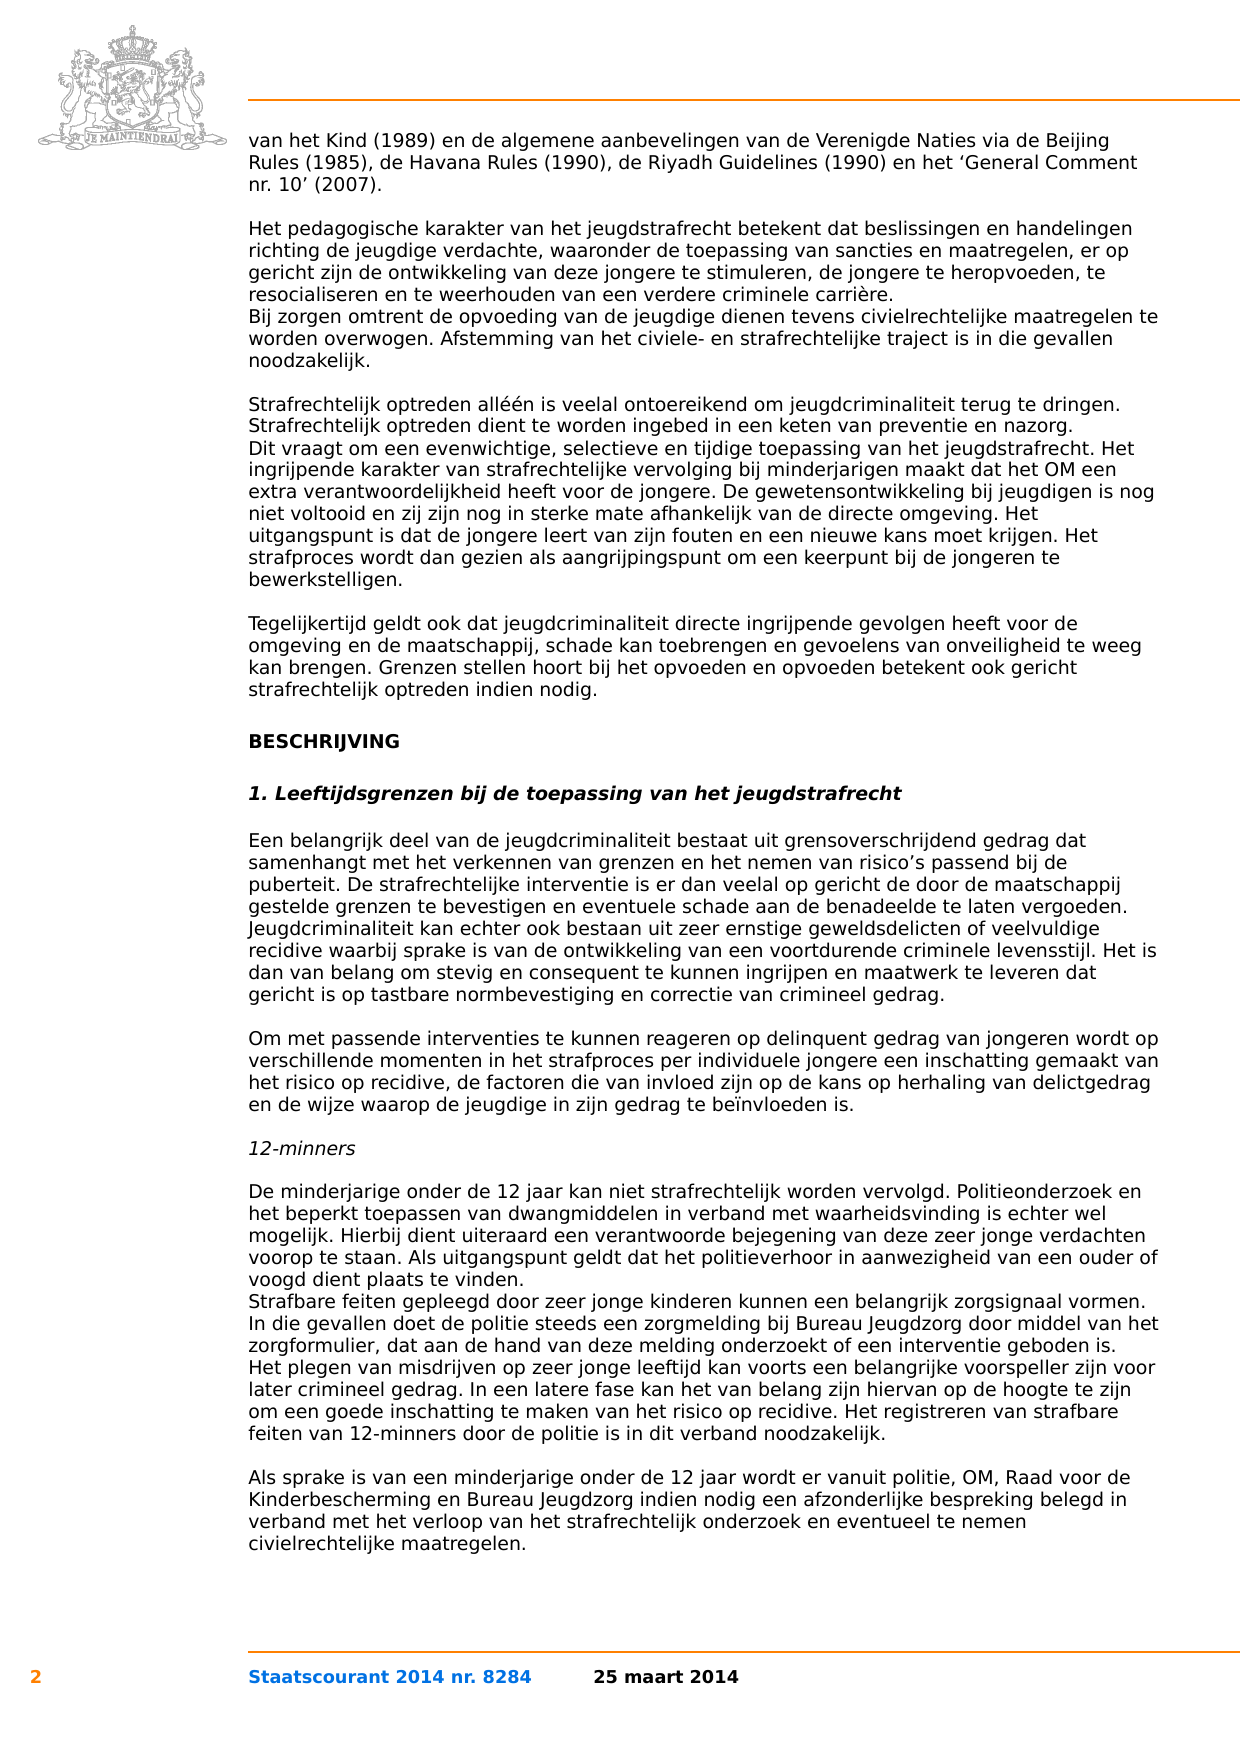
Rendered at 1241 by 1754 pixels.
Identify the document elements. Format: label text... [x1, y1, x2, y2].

text Bij zorgen omtrent de opvoeding van de jeugdige dienen tevens civielrechtelijke maatregelen te worden overwogen. Afstemming van het civiele- en strafrechtelijke traject is in die gevallen noodzakelijk. [248, 306, 1163, 372]
text Een belangrijk deel van de jeugdcriminaliteit bestaat uit grensoverschrijdend gedrag dat samenhangt met het verkennen van grenzen en het nemen van risico’s passend bij de puberteit. De strafrechtelijke interventie is er dan veelal op gericht de door de maatschappij gestelde grenzen te bevestigen en eventuele schade aan de benadeelde te laten vergoeden. Jeugdcriminaliteit kan echter ook bestaan uit zeer ernstige geweldsdelicten of veelvuldige recidive waarbij sprake is van de ontwikkeling van een voortdurende criminele levensstijl. Het is dan van belang om stevig en consequent te kunnen ingrijpen en maatwerk te leveren dat gericht is op tastbare normbevestiging en correctie van crimineel gedrag. [248, 830, 1163, 1006]
text Strafrechtelijk optreden alléén is veelal ontoereikend om jeugdcriminaliteit terug te dringen. Strafrechtelijk optreden dient te worden ingebed in een keten van preventie en nazorg. [248, 393, 1163, 437]
subtitle BESCHRIJVING [248, 731, 1163, 753]
text Tegelijkertijd geldt ook dat jeugdcriminaliteit directe ingrijpende gevolgen heeft voor de omgeving en de maatschappij, schade kan toebrengen en gevoelens van onveiligheid te weeg kan brengen. Grenzen stellen hoort bij het opvoeden en opvoeden betekent ook gericht strafrechtelijk optreden indien nodig. [248, 613, 1163, 701]
subtitle 1. Leeftijdsgrenzen bij de toepassing van het jeugdstrafrecht [248, 783, 1163, 805]
text Dit vraagt om een evenwichtige, selectieve en tijdige toepassing van het jeugdstrafrecht. Het ingrijpende karakter van strafrechtelijke vervolging bij minderjarigen maakt dat het OM een extra verantwoordelijkheid heeft voor de jongere. De gewetensontwikkeling bij jeugdigen is nog niet voltooid en zij zijn nog in sterke mate afhankelijk van de directe omgeving. Het uitgangspunt is dat de jongere leert van zijn fouten en een nieuwe kans moet krijgen. Het strafproces wordt dan gezien als aangrijpingspunt om een keerpunt bij de jongeren te bewerkstelligen. [248, 437, 1163, 591]
text Als sprake is van een minderjarige onder de 12 jaar wordt er vanuit politie, OM, Raad voor de Kinderbescherming en Bureau Jeugdzorg indien nodig een afzonderlijke bespreking belegd in verband met het verloop van het strafrechtelijk onderzoek en eventueel te nemen civielrechtelijke maatregelen. [248, 1467, 1163, 1555]
picture [38, 25, 227, 150]
text Om met passende interventies te kunnen reageren op delinquent gedrag van jongeren wordt op verschillende momenten in het strafproces per individuele jongere een inschatting gemaakt van het risico op recidive, de factoren die van invloed zijn op de kans op herhaling van delictgedrag en de wijze waarop de jeugdige in zijn gedrag te beïnvloeden is. [248, 1028, 1163, 1116]
text van het Kind (1989) en de algemene aanbevelingen van de Verenigde Naties via de Beijing Rules (1985), de Havana Rules (1990), de Riyadh Guidelines (1990) en het ‘General Comment nr. 10’ (2007). [248, 130, 1163, 196]
text De minderjarige onder de 12 jaar kan niet strafrechtelijk worden vervolgd. Politieonderzoek en het beperkt toepassen van dwangmiddelen in verband met waarheidsvinding is echter wel mogelijk. Hierbij dient uiteraard een verantwoorde bejegening van deze zeer jonge verdachten voorop te staan. Als uitgangspunt geldt dat het politieverhoor in aanwezigheid van een ouder of voogd dient plaats te vinden. [248, 1181, 1163, 1291]
text Het plegen van misdrijven op zeer jonge leeftijd kan voorts een belangrijke voorspeller zijn voor later crimineel gedrag. In een latere fase kan het van belang zijn hiervan op de hoogte te zijn om een goede inschatting te maken van het risico op recidive. Het registreren van strafbare feiten van 12-minners door de politie is in dit verband noodzakelijk. [248, 1357, 1163, 1445]
text Het pedagogische karakter van het jeugdstrafrecht betekent dat beslissingen en handelingen richting de jeugdige verdachte, waaronder de toepassing van sancties en maatregelen, er op gericht zijn de ontwikkeling van deze jongere te stimuleren, de jongere te heropvoeden, te resocialiseren en te weerhouden van een verdere criminele carrière. [248, 218, 1163, 306]
text Strafbare feiten gepleegd door zeer jonge kinderen kunnen een belangrijk zorgsignaal vormen. In die gevallen doet de politie steeds een zorgmelding bij Bureau Jeugdzorg door middel van het zorgformulier, dat aan de hand van deze melding onderzoekt of een interventie geboden is. [248, 1291, 1163, 1357]
subtitle 12-minners [248, 1137, 1163, 1159]
